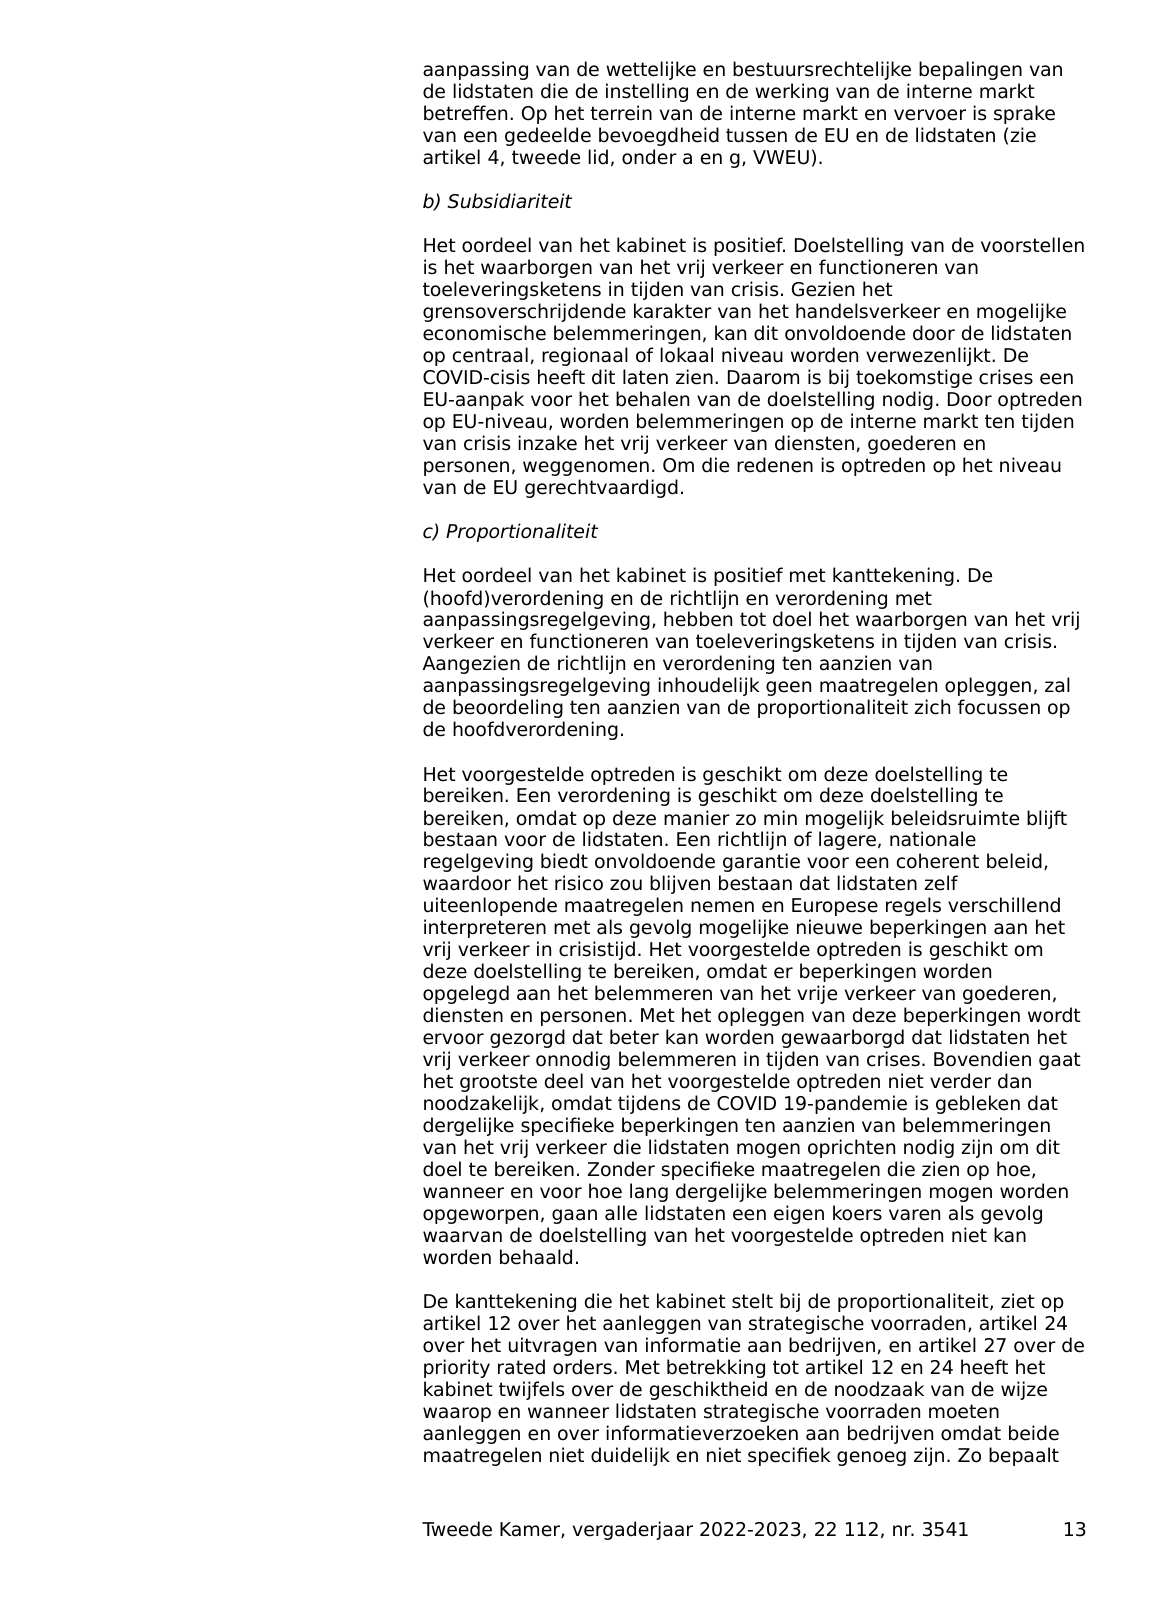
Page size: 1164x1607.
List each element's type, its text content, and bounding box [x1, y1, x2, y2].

text aanpassing van de wettelijke en bestuursrechtelijke bepalingen van de lidstaten die de instelling en de werking van de interne markt betreffen. Op het terrein van de interne markt en vervoer is sprake van een gedeelde bevoegdheid tussen de EU en de lidstaten (zie artikel 4, tweede lid, onder a en g, VWEU). [422, 59, 1087, 169]
subtitle c) Proportionaliteit [422, 521, 1087, 543]
text De kanttekening die het kabinet stelt bij de proportionaliteit, ziet op artikel 12 over het aanleggen van strategische voorraden, artikel 24 over het uitvragen van informatie aan bedrijven, en artikel 27 over de priority rated orders. Met betrekking tot artikel 12 en 24 heeft het kabinet twijfels over de geschiktheid en de noodzaak van de wijze waarop en wanneer lidstaten strategische voorraden moeten aanleggen en over informatieverzoeken aan bedrijven omdat beide maatregelen niet duidelijk en niet specifiek genoeg zijn. Zo bepaalt [422, 1291, 1087, 1467]
text Het oordeel van het kabinet is positief. Doelstelling van de voorstellen is het waarborgen van het vrij verkeer en functioneren van toeleveringsketens in tijden van crisis. Gezien het grensoverschrijdende karakter van het handelsverkeer en mogelijke economische belemmeringen, kan dit onvoldoende door de lidstaten op centraal, regionaal of lokaal niveau worden verwezenlijkt. De COVID-cisis heeft dit laten zien. Daarom is bij toekomstige crises een EU-aanpak voor het behalen van de doelstelling nodig. Door optreden op EU-niveau, worden belemmeringen op de interne markt ten tijden van crisis inzake het vrij verkeer van diensten, goederen en personen, weggenomen. Om die redenen is optreden op het niveau van de EU gerechtvaardigd. [422, 235, 1087, 499]
subtitle b) Subsidiariteit [422, 191, 1087, 213]
text Het oordeel van het kabinet is positief met kanttekening. De (hoofd)verordening en de richtlijn en verordening met aanpassingsregelgeving, hebben tot doel het waarborgen van het vrij verkeer en functioneren van toeleveringsketens in tijden van crisis. Aangezien de richtlijn en verordening ten aanzien van aanpassingsregelgeving inhoudelijk geen maatregelen opleggen, zal de beoordeling ten aanzien van de proportionaliteit zich focussen op de hoofdverordening. [422, 565, 1087, 741]
text Het voorgestelde optreden is geschikt om deze doelstelling te bereiken. Een verordening is geschikt om deze doelstelling te bereiken, omdat op deze manier zo min mogelijk beleidsruimte blijft bestaan voor de lidstaten. Een richtlijn of lagere, nationale regelgeving biedt onvoldoende garantie voor een coherent beleid, waardoor het risico zou blijven bestaan dat lidstaten zelf uiteenlopende maatregelen nemen en Europese regels verschillend interpreteren met als gevolg mogelijke nieuwe beperkingen aan het vrij verkeer in crisistijd. Het voorgestelde optreden is geschikt om deze doelstelling te bereiken, omdat er beperkingen worden opgelegd aan het belemmeren van het vrije verkeer van goederen, diensten en personen. Met het opleggen van deze beperkingen wordt ervoor gezorgd dat beter kan worden gewaarborgd dat lidstaten het vrij verkeer onnodig belemmeren in tijden van crises. Bovendien gaat het grootste deel van het voorgestelde optreden niet verder dan noodzakelijk, omdat tijdens de COVID 19-pandemie is gebleken dat dergelijke specifieke beperkingen ten aanzien van belemmeringen van het vrij verkeer die lidstaten mogen oprichten nodig zijn om dit doel te bereiken. Zonder specifieke maatregelen die zien op hoe, wanneer en voor hoe lang dergelijke belemmeringen mogen worden opgeworpen, gaan alle lidstaten een eigen koers varen als gevolg waarvan de doelstelling van het voorgestelde optreden niet kan worden behaald. [422, 763, 1087, 1269]
